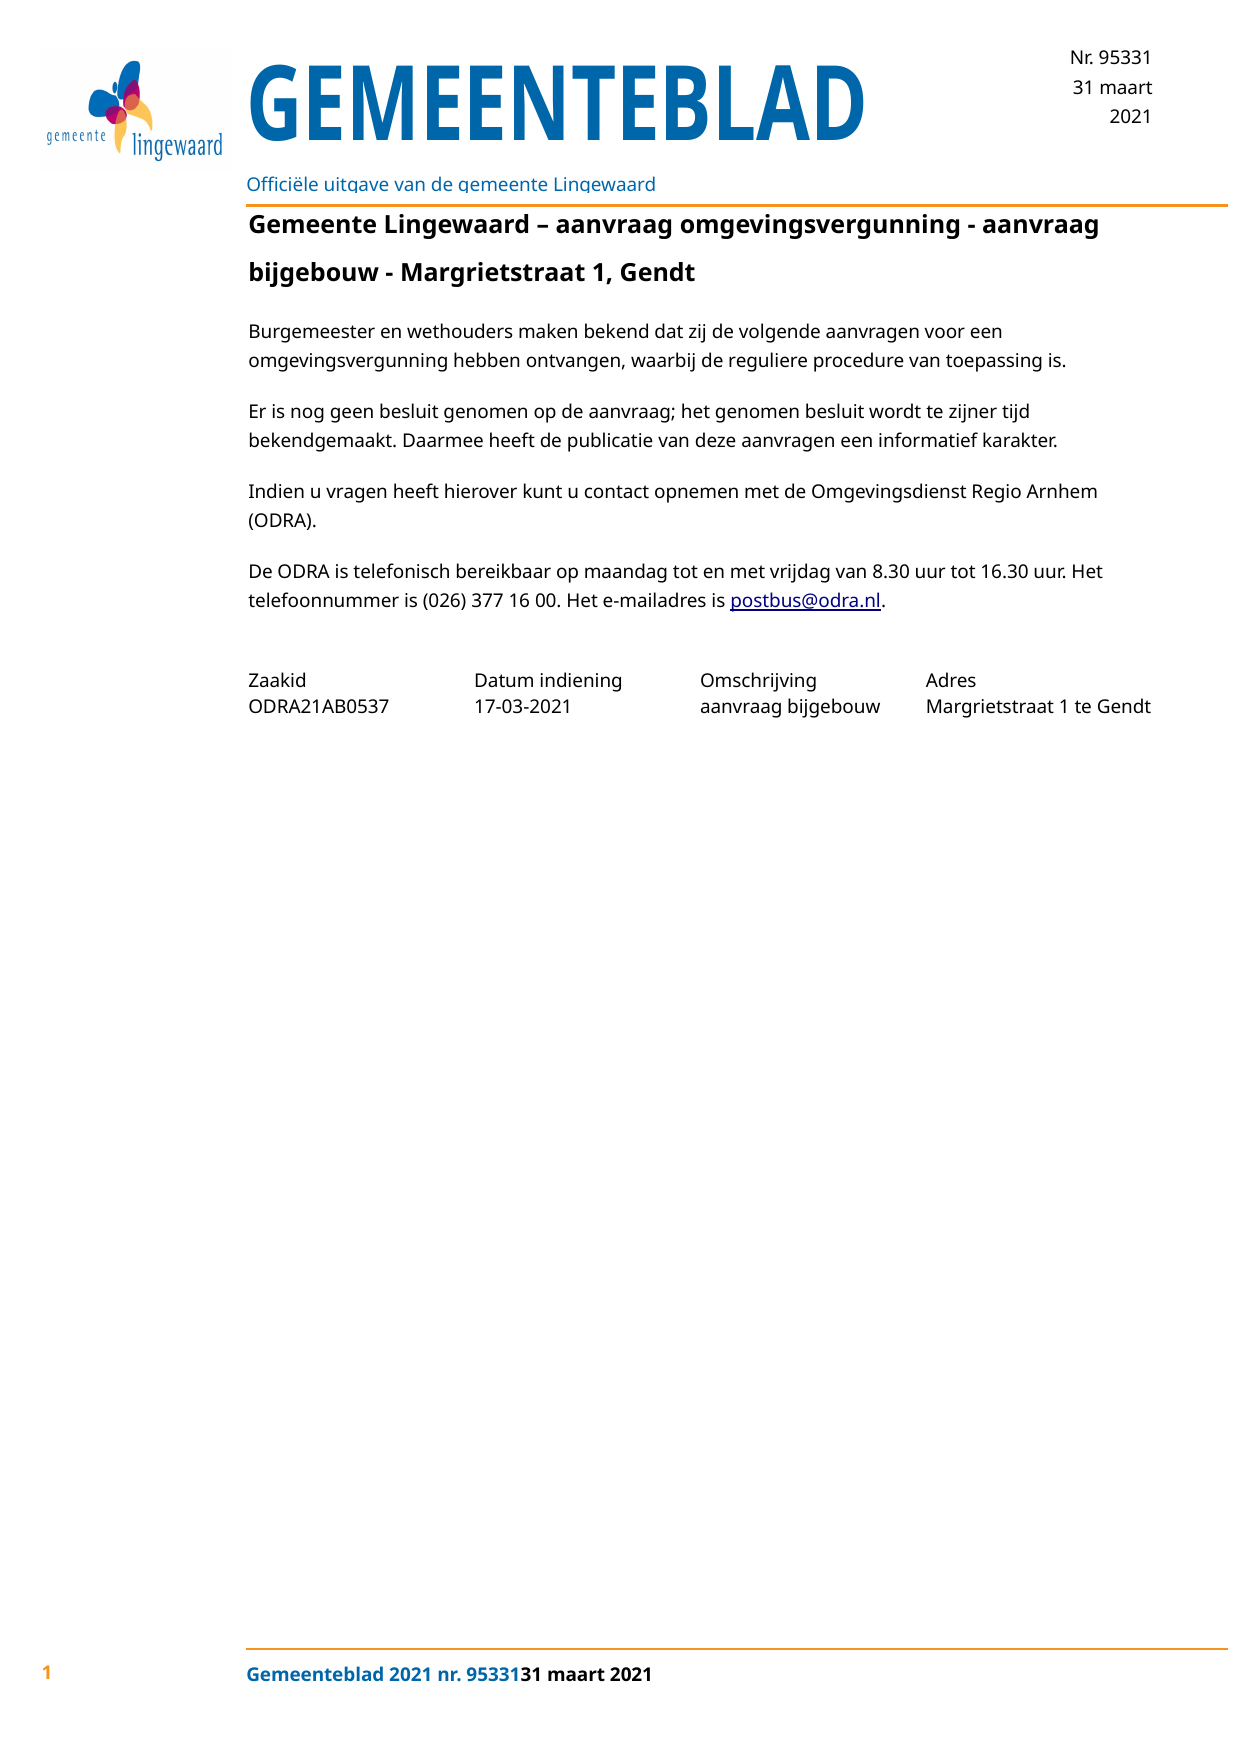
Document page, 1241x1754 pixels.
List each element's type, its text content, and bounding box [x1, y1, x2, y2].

table_header Datum indiening [474, 668, 700, 693]
text Gemeente Lingewaard – aanvraag omgevingsvergunning - aanvraag bijgebouw - Margrietstraat 1, Gendt [248, 207, 1152, 288]
text Indien u vragen heeft hierover kunt u contact opnemen met de Omgevingsdienst Regio Arnhem (ODRA). [248, 478, 1152, 533]
table_cell Margrietstraat 1 te Gendt [926, 693, 1152, 719]
table_header Adres [926, 668, 1152, 693]
text De ODRA is telefonisch bereikbaar op maandag tot en met vrijdag van 8.30 uur tot 16.30 uur. Het telefoonnummer is (026) 377 16 00. Het e-mailadres is postbus@odra.nl. [248, 558, 1152, 613]
table_cell 17-03-2021 [474, 693, 700, 719]
table_cell aanvraag bijgebouw [700, 693, 926, 719]
text Burgemeester en wethouders maken bekend dat zij de volgende aanvragen voor een omgevingsvergunning hebben ontvangen, waarbij de reguliere procedure van toepassing is. [248, 318, 1152, 373]
picture [41, 47, 231, 172]
table_cell ODRA21AB0537 [248, 693, 474, 719]
table_header Omschrijving [700, 668, 926, 693]
text Er is nog geen besluit genomen op de aanvraag; het genomen besluit wordt te zijner tijd bekendgemaakt. Daarmee heeft de publicatie van deze aanvragen een informatief karakter. [248, 398, 1152, 453]
table_header Zaakid [248, 668, 474, 693]
